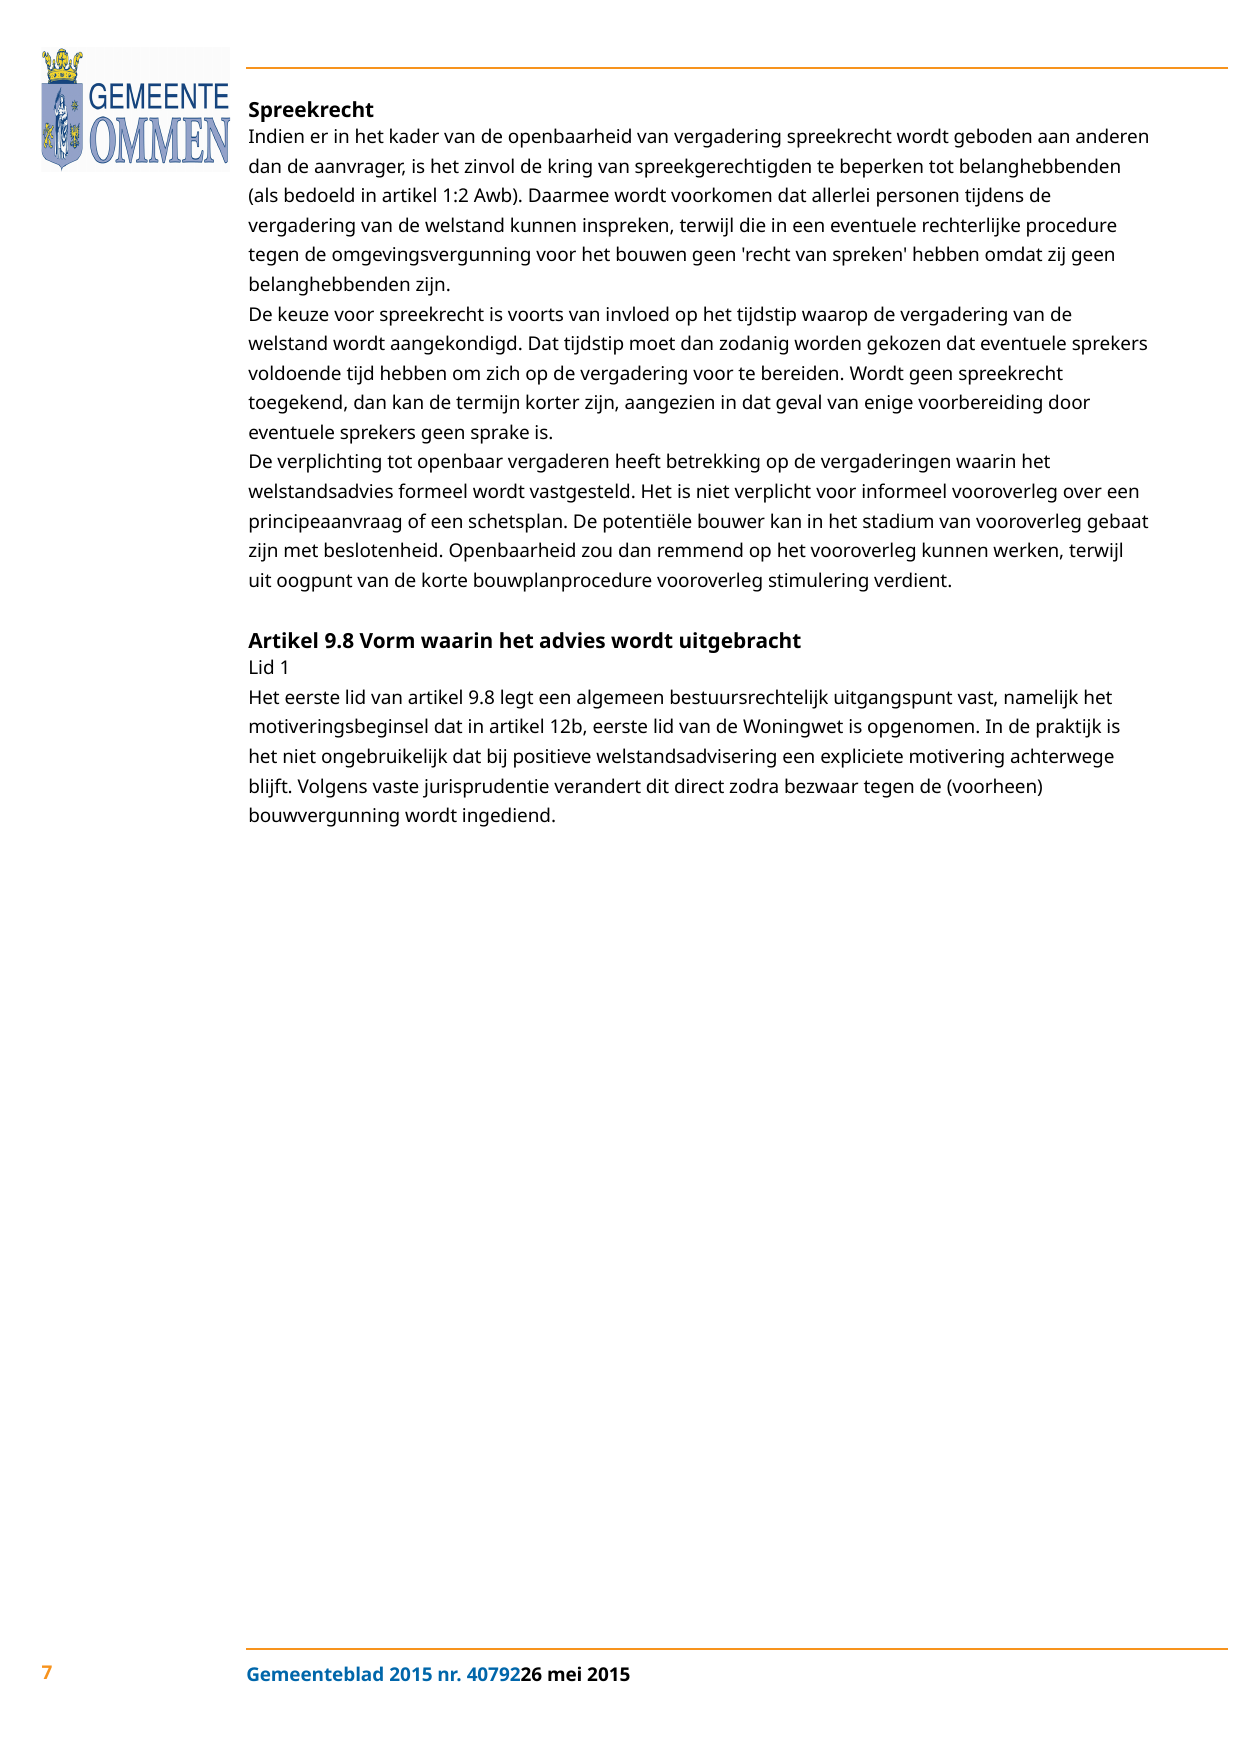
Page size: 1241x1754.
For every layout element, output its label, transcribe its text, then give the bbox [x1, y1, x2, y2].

text Spreekrecht [248, 95, 1152, 123]
text Indien er in het kader van de openbaarheid van vergadering spreekrecht wordt geboden aan anderen dan de aanvrager, is het zinvol de kring van spreekgerechtigden te beperken tot belanghebbenden (als bedoeld in artikel 1:2 Awb). Daarmee wordt voorkomen dat allerlei personen tijdens de vergadering van de welstand kunnen inspreken, terwijl die in een eventuele rechterlijke procedure tegen de omgevingsvergunning voor het bouwen geen 'recht van spreken' hebben omdat zij geen belanghebbenden zijn. [248, 123, 1152, 297]
text Het eerste lid van artikel 9.8 legt een algemeen bestuursrechtelijk uitgangspunt vast, namelijk het motiveringsbeginsel dat in artikel 12b, eerste lid van de Woningwet is opgenomen. In de praktijk is het niet ongebruikelijk dat bij positieve welstandsadvisering een expliciete motivering achterwege blijft. Volgens vaste jurisprudentie verandert dit direct zodra bezwaar tegen de (voorheen) bouwvergunning wordt ingediend. [248, 684, 1152, 828]
picture [41, 47, 231, 172]
text Lid 1 [248, 654, 1152, 680]
text De keuze voor spreekrecht is voorts van invloed op het tijdstip waarop de vergadering van de welstand wordt aangekondigd. Dat tijdstip moet dan zodanig worden gekozen dat eventuele sprekers voldoende tijd hebben om zich op de vergadering voor te bereiden. Wordt geen spreekrecht toegekend, dan kan de termijn korter zijn, aangezien in dat geval van enige voorbereiding door eventuele sprekers geen sprake is. [248, 301, 1152, 445]
text De verplichting tot openbaar vergaderen heeft betrekking op de vergaderingen waarin het welstandsadvies formeel wordt vastgesteld. Het is niet verplicht voor informeel vooroverleg over een principeaanvraag of een schetsplan. De potentiële bouwer kan in het stadium van vooroverleg gebaat zijn met beslotenheid. Openbaarheid zou dan remmend op het vooroverleg kunnen werken, terwijl uit oogpunt van de korte bouwplanprocedure vooroverleg stimulering verdient. [248, 449, 1152, 593]
text Artikel 9.8 Vorm waarin het advies wordt uitgebracht [248, 626, 1152, 654]
